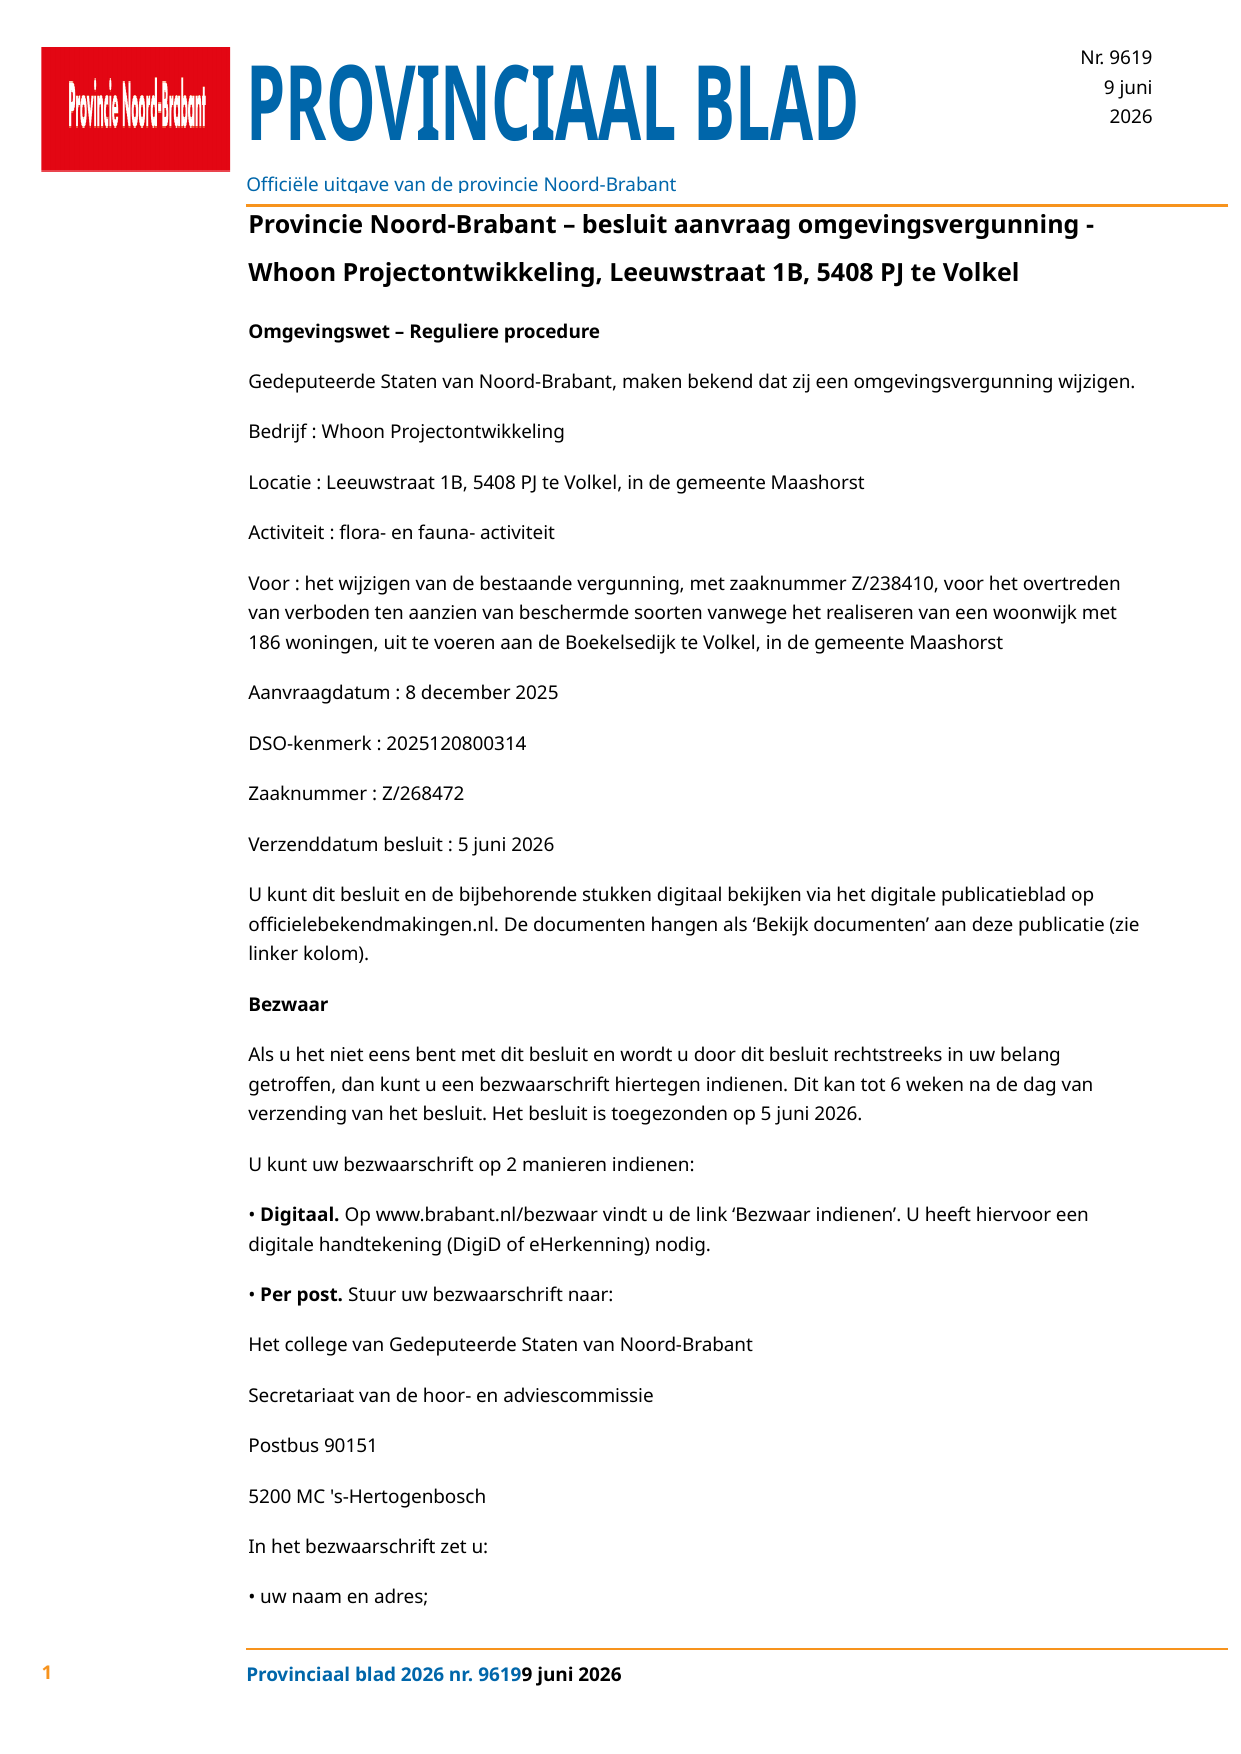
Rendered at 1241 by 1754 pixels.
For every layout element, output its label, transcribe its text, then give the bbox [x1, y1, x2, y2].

text Bedrijf : Whoon Projectontwikkeling [248, 419, 1152, 444]
text Activiteit : flora- en fauna- activiteit [248, 519, 1152, 545]
text In het bezwaarschrift zet u: [248, 1533, 1152, 1559]
text Aanvraagdatum : 8 december 2025 [248, 679, 1152, 705]
text Gedeputeerde Staten van Noord-Brabant, maken bekend dat zij een omgevingsvergunning wijzigen. [248, 368, 1152, 394]
text U kunt uw bezwaarschrift op 2 manieren indienen: [248, 1151, 1152, 1177]
text Provincie Noord-Brabant – besluit aanvraag omgevingsvergunning - Whoon Projectontwikkeling, Leeuwstraat 1B, 5408 PJ te Volkel [248, 207, 1152, 288]
picture [41, 47, 231, 172]
text Locatie : Leeuwstraat 1B, 5408 PJ te Volkel, in de gemeente Maashorst [248, 469, 1152, 495]
text Verzenddatum besluit : 5 juni 2026 [248, 831, 1152, 857]
text Secretariaat van de hoor- en adviescommissie [248, 1382, 1152, 1408]
text Het college van Gedeputeerde Staten van Noord-Brabant [248, 1332, 1152, 1357]
text Voor : het wijzigen van de bestaande vergunning, met zaaknummer Z/238410, voor het overtreden van verboden ten aanzien van beschermde soorten vanwege het realiseren van een woonwijk met 186 woningen, uit te voeren aan de Boekelsedijk te Volkel, in de gemeente Maashorst [248, 570, 1152, 655]
text Postbus 90151 [248, 1432, 1152, 1458]
text Omgevingswet – Reguliere procedure [248, 318, 1152, 344]
text Bezwaar [248, 991, 1152, 1017]
text • Digitaal. Op www.brabant.nl/bezwaar vindt u de link ‘Bezwaar indienen’. U heeft hiervoor een digitale handtekening (DigiD of eHerkenning) nodig. [248, 1201, 1152, 1257]
text DSO-kenmerk : 2025120800314 [248, 730, 1152, 756]
text • Per post. Stuur uw bezwaarschrift naar: [248, 1281, 1152, 1307]
text U kunt dit besluit en de bijbehorende stukken digitaal bekijken via het digitale publicatieblad op officielebekendmakingen.nl. De documenten hangen als ‘Bekijk documenten’ aan deze publicatie (zie linker kolom). [248, 881, 1152, 966]
text Zaaknummer : Z/268472 [248, 780, 1152, 806]
text Als u het niet eens bent met dit besluit en wordt u door dit besluit rechtstreeks in uw belang getroffen, dan kunt u een bezwaarschrift hiertegen indienen. Dit kan tot 6 weken na de dag van verzending van het besluit. Het besluit is toegezonden op 5 juni 2026. [248, 1041, 1152, 1126]
text 5200 MC 's‑Hertogenbosch [248, 1483, 1152, 1509]
text • uw naam en adres; [248, 1584, 1152, 1609]
